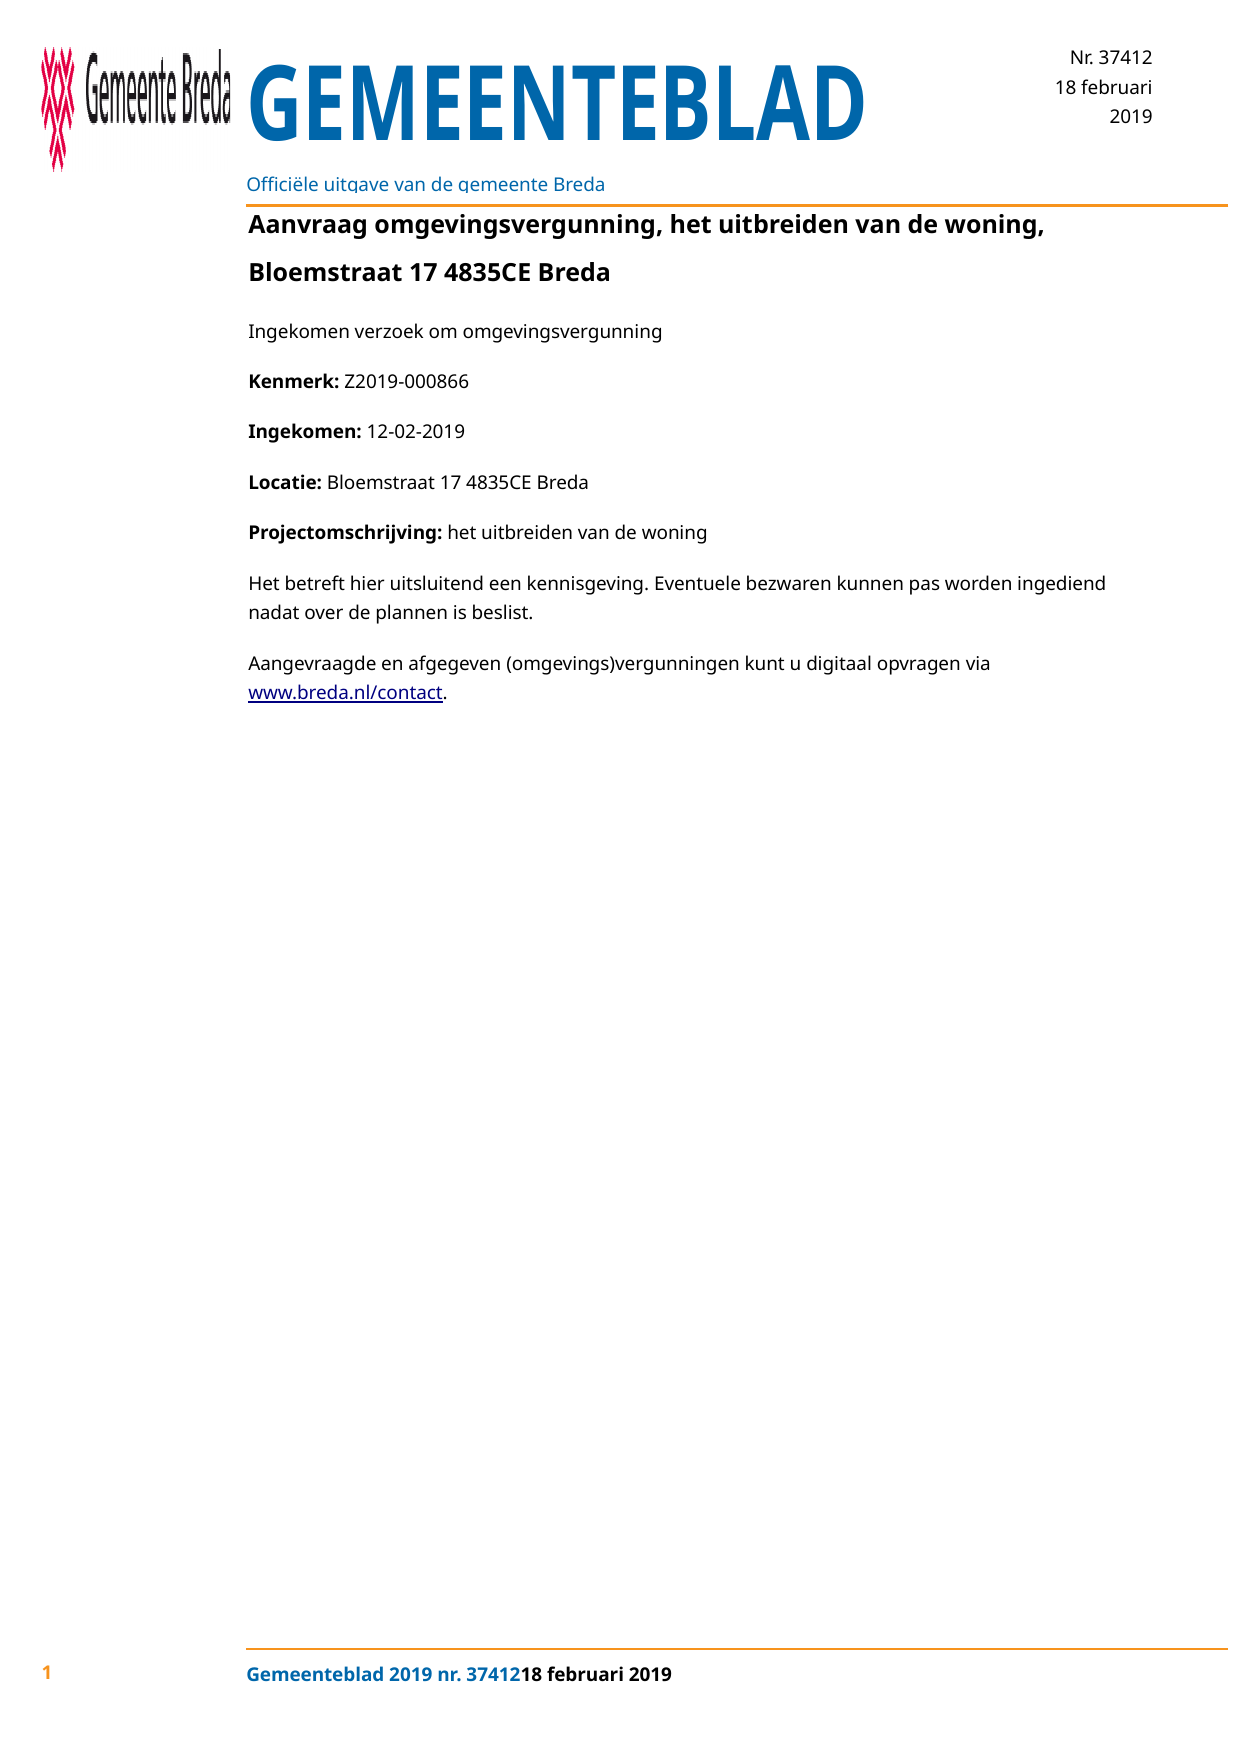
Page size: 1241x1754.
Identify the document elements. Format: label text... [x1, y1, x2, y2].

picture [41, 47, 231, 172]
text Locatie: Bloemstraat 17 4835CE Breda [248, 469, 1152, 495]
text Ingekomen verzoek om omgevingsvergunning [248, 318, 1152, 344]
text Projectomschrijving: het uitbreiden van de woning [248, 519, 1152, 545]
text Aanvraag omgevingsvergunning, het uitbreiden van de woning, Bloemstraat 17 4835CE Breda [248, 207, 1152, 288]
text Het betreft hier uitsluitend een kennisgeving. Eventuele bezwaren kunnen pas worden ingediend nadat over de plannen is beslist. [248, 570, 1152, 625]
text Ingekomen: 12-02-2019 [248, 419, 1152, 444]
text Kenmerk: Z2019-000866 [248, 368, 1152, 394]
text Aangevraagde en afgegeven (omgevings)vergunningen kunt u digitaal opvragen via www.breda.nl/contact. [248, 650, 1152, 705]
